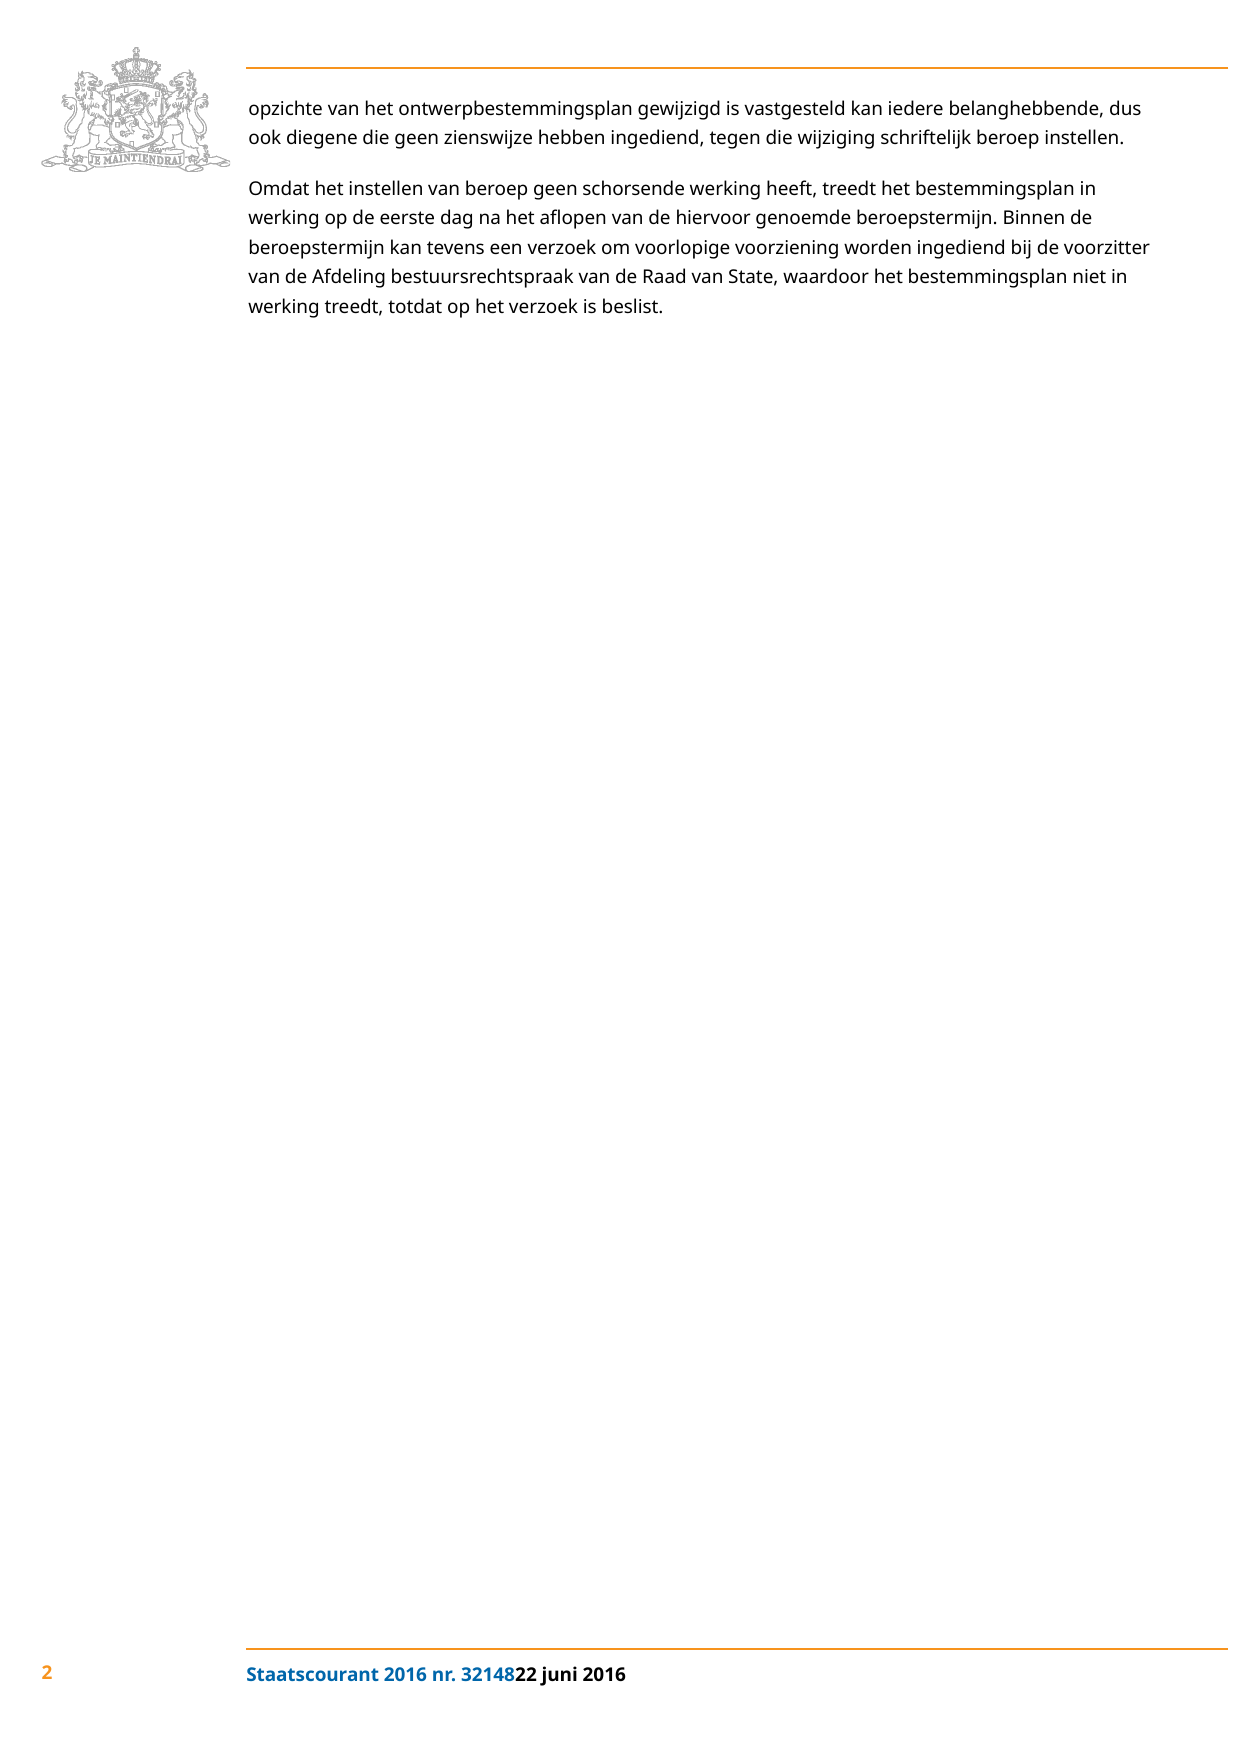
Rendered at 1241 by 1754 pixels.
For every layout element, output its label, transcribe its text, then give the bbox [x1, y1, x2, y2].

text opzichte van het ontwerpbestemmingsplan gewijzigd is vastgesteld kan iedere belanghebbende, dus ook diegene die geen zienswijze hebben ingediend, tegen die wijziging schriftelijk beroep instellen. [248, 95, 1152, 150]
picture [41, 47, 231, 172]
text Omdat het instellen van beroep geen schorsende werking heeft, treedt het bestemmingsplan in werking op de eerste dag na het aflopen van de hiervoor genoemde beroepstermijn. Binnen de beroepstermijn kan tevens een verzoek om voorlopige voorziening worden ingediend bij de voorzitter van de Afdeling bestuursrechtspraak van de Raad van State, waardoor het bestemmingsplan niet in werking treedt, totdat op het verzoek is beslist. [248, 175, 1152, 319]
